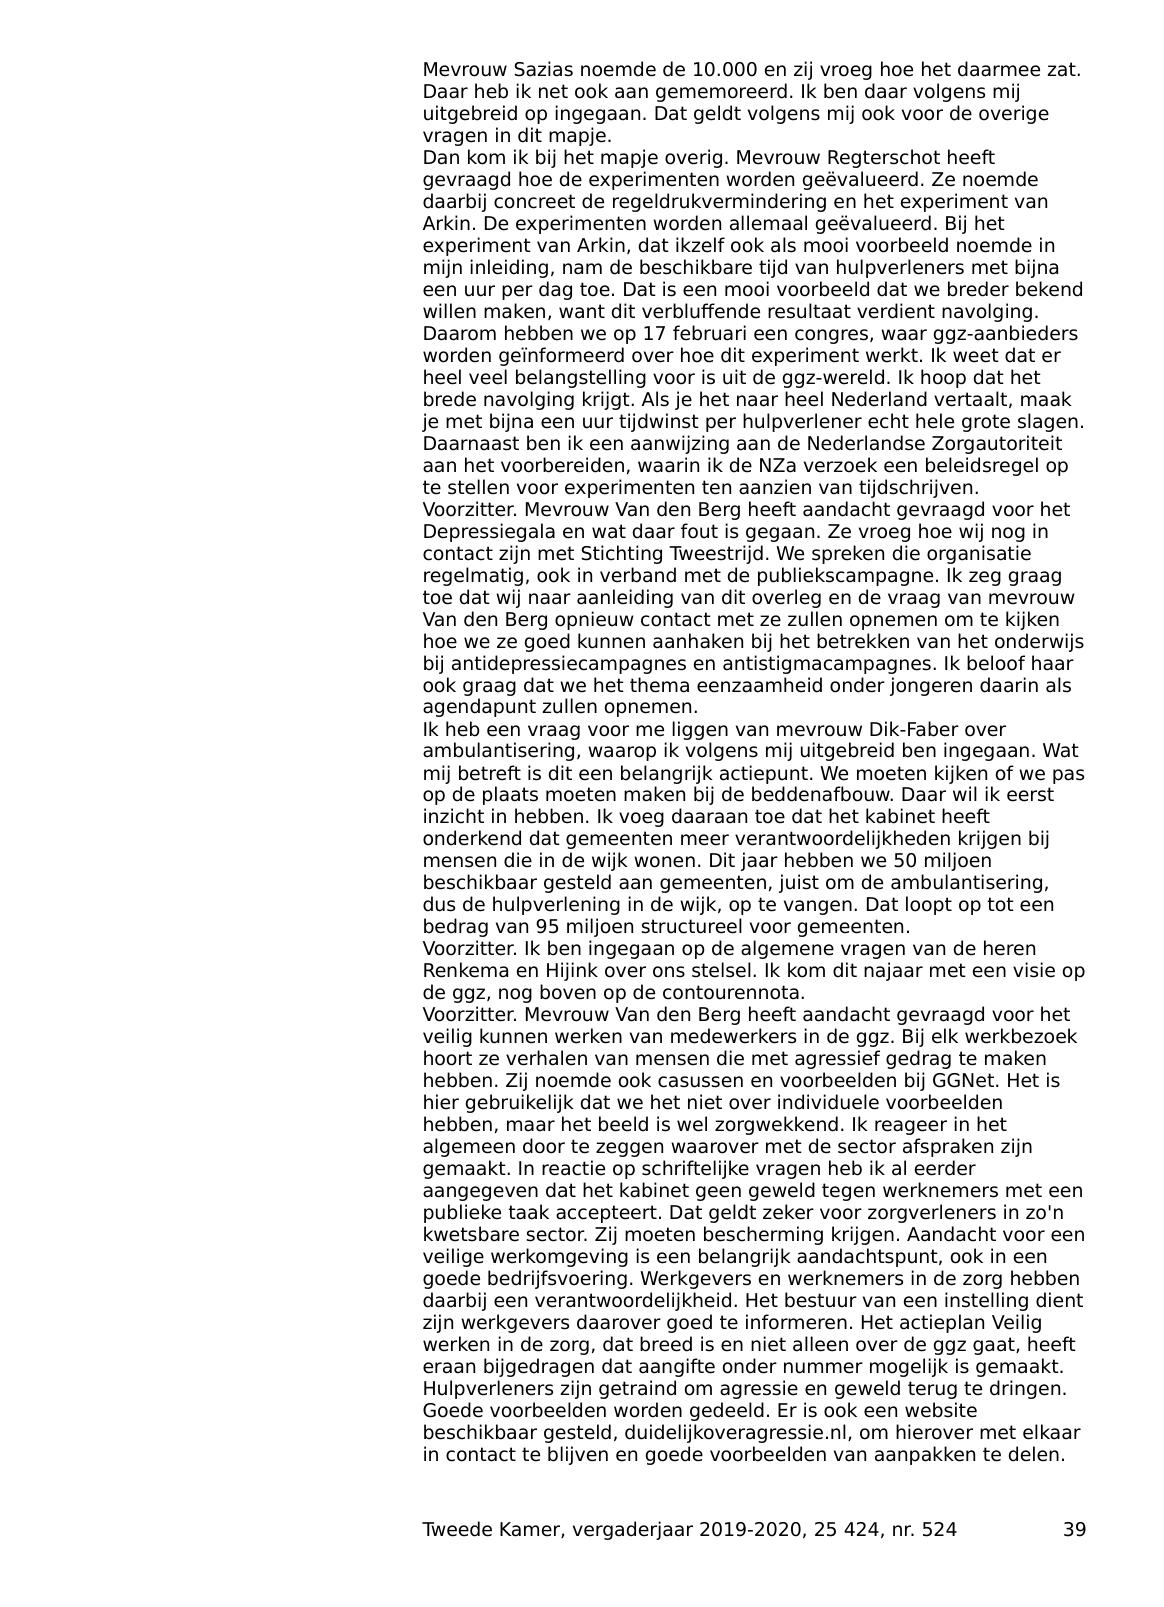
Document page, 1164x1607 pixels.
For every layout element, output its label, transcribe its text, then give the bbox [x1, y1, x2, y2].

text Voorzitter. Mevrouw Van den Berg heeft aandacht gevraagd voor het veilig kunnen werken van medewerkers in de ggz. Bij elk werkbezoek hoort ze verhalen van mensen die met agressief gedrag te maken hebben. Zij noemde ook casussen en voorbeelden bij GGNet. Het is hier gebruikelijk dat we het niet over individuele voorbeelden hebben, maar het beeld is wel zorgwekkend. Ik reageer in het algemeen door te zeggen waarover met de sector afspraken zijn gemaakt. In reactie op schriftelijke vragen heb ik al eerder aangegeven dat het kabinet geen geweld tegen werknemers met een publieke taak accepteert. Dat geldt zeker voor zorgverleners in zo'n kwetsbare sector. Zij moeten bescherming krijgen. Aandacht voor een veilige werkomgeving is een belangrijk aandachtspunt, ook in een goede bedrijfsvoering. Werkgevers en werknemers in de zorg hebben daarbij een verantwoordelijkheid. Het bestuur van een instelling dient zijn werkgevers daarover goed te informeren. Het actieplan Veilig werken in de zorg, dat breed is en niet alleen over de ggz gaat, heeft eraan bijgedragen dat aangifte onder nummer mogelijk is gemaakt. Hulpverleners zijn getraind om agressie en geweld terug te dringen. Goede voorbeelden worden gedeeld. Er is ook een website beschikbaar gesteld, duidelijkoveragressie.nl, om hierover met elkaar in contact te blijven en goede voorbeelden van aanpakken te delen. [422, 1004, 1087, 1466]
text Voorzitter. Mevrouw Van den Berg heeft aandacht gevraagd voor het Depressiegala en wat daar fout is gegaan. Ze vroeg hoe wij nog in contact zijn met Stichting Tweestrijd. We spreken die organisatie regelmatig, ook in verband met de publiekscampagne. Ik zeg graag toe dat wij naar aanleiding van dit overleg en de vraag van mevrouw Van den Berg opnieuw contact met ze zullen opnemen om te kijken hoe we ze goed kunnen aanhaken bij het betrekken van het onderwijs bij antidepressiecampagnes en antistigmacampagnes. Ik beloof haar ook graag dat we het thema eenzaamheid onder jongeren daarin als agendapunt zullen opnemen. [422, 499, 1087, 718]
text Voorzitter. Ik ben ingegaan op de algemene vragen van de heren Renkema en Hijink over ons stelsel. Ik kom dit najaar met een visie op de ggz, nog boven op de contourennota. [422, 938, 1087, 1004]
text Ik heb een vraag voor me liggen van mevrouw Dik-Faber over ambulantisering, waarop ik volgens mij uitgebreid ben ingegaan. Wat mij betreft is dit een belangrijk actiepunt. We moeten kijken of we pas op de plaats moeten maken bij de beddenafbouw. Daar wil ik eerst inzicht in hebben. Ik voeg daaraan toe dat het kabinet heeft onderkend dat gemeenten meer verantwoordelijkheden krijgen bij mensen die in de wijk wonen. Dit jaar hebben we 50 miljoen beschikbaar gesteld aan gemeenten, juist om de ambulantisering, dus de hulpverlening in de wijk, op te vangen. Dat loopt op tot een bedrag van 95 miljoen structureel voor gemeenten. [422, 718, 1087, 938]
text Dan kom ik bij het mapje overig. Mevrouw Regterschot heeft gevraagd hoe de experimenten worden geëvalueerd. Ze noemde daarbij concreet de regeldrukvermindering en het experiment van Arkin. De experimenten worden allemaal geëvalueerd. Bij het experiment van Arkin, dat ikzelf ook als mooi voorbeeld noemde in mijn inleiding, nam de beschikbare tijd van hulpverleners met bijna een uur per dag toe. Dat is een mooi voorbeeld dat we breder bekend willen maken, want dit verbluffende resultaat verdient navolging. Daarom hebben we op 17 februari een congres, waar ggz-aanbieders worden geïnformeerd over hoe dit experiment werkt. Ik weet dat er heel veel belangstelling voor is uit de ggz-wereld. Ik hoop dat het brede navolging krijgt. Als je het naar heel Nederland vertaalt, maak je met bijna een uur tijdwinst per hulpverlener echt hele grote slagen. Daarnaast ben ik een aanwijzing aan de Nederlandse Zorgautoriteit aan het voorbereiden, waarin ik de NZa verzoek een beleidsregel op te stellen voor experimenten ten aanzien van tijdschrijven. [422, 147, 1087, 499]
text Mevrouw Sazias noemde de 10.000 en zij vroeg hoe het daarmee zat. Daar heb ik net ook aan gememoreerd. Ik ben daar volgens mij uitgebreid op ingegaan. Dat geldt volgens mij ook voor de overige vragen in dit mapje. [422, 59, 1087, 147]
